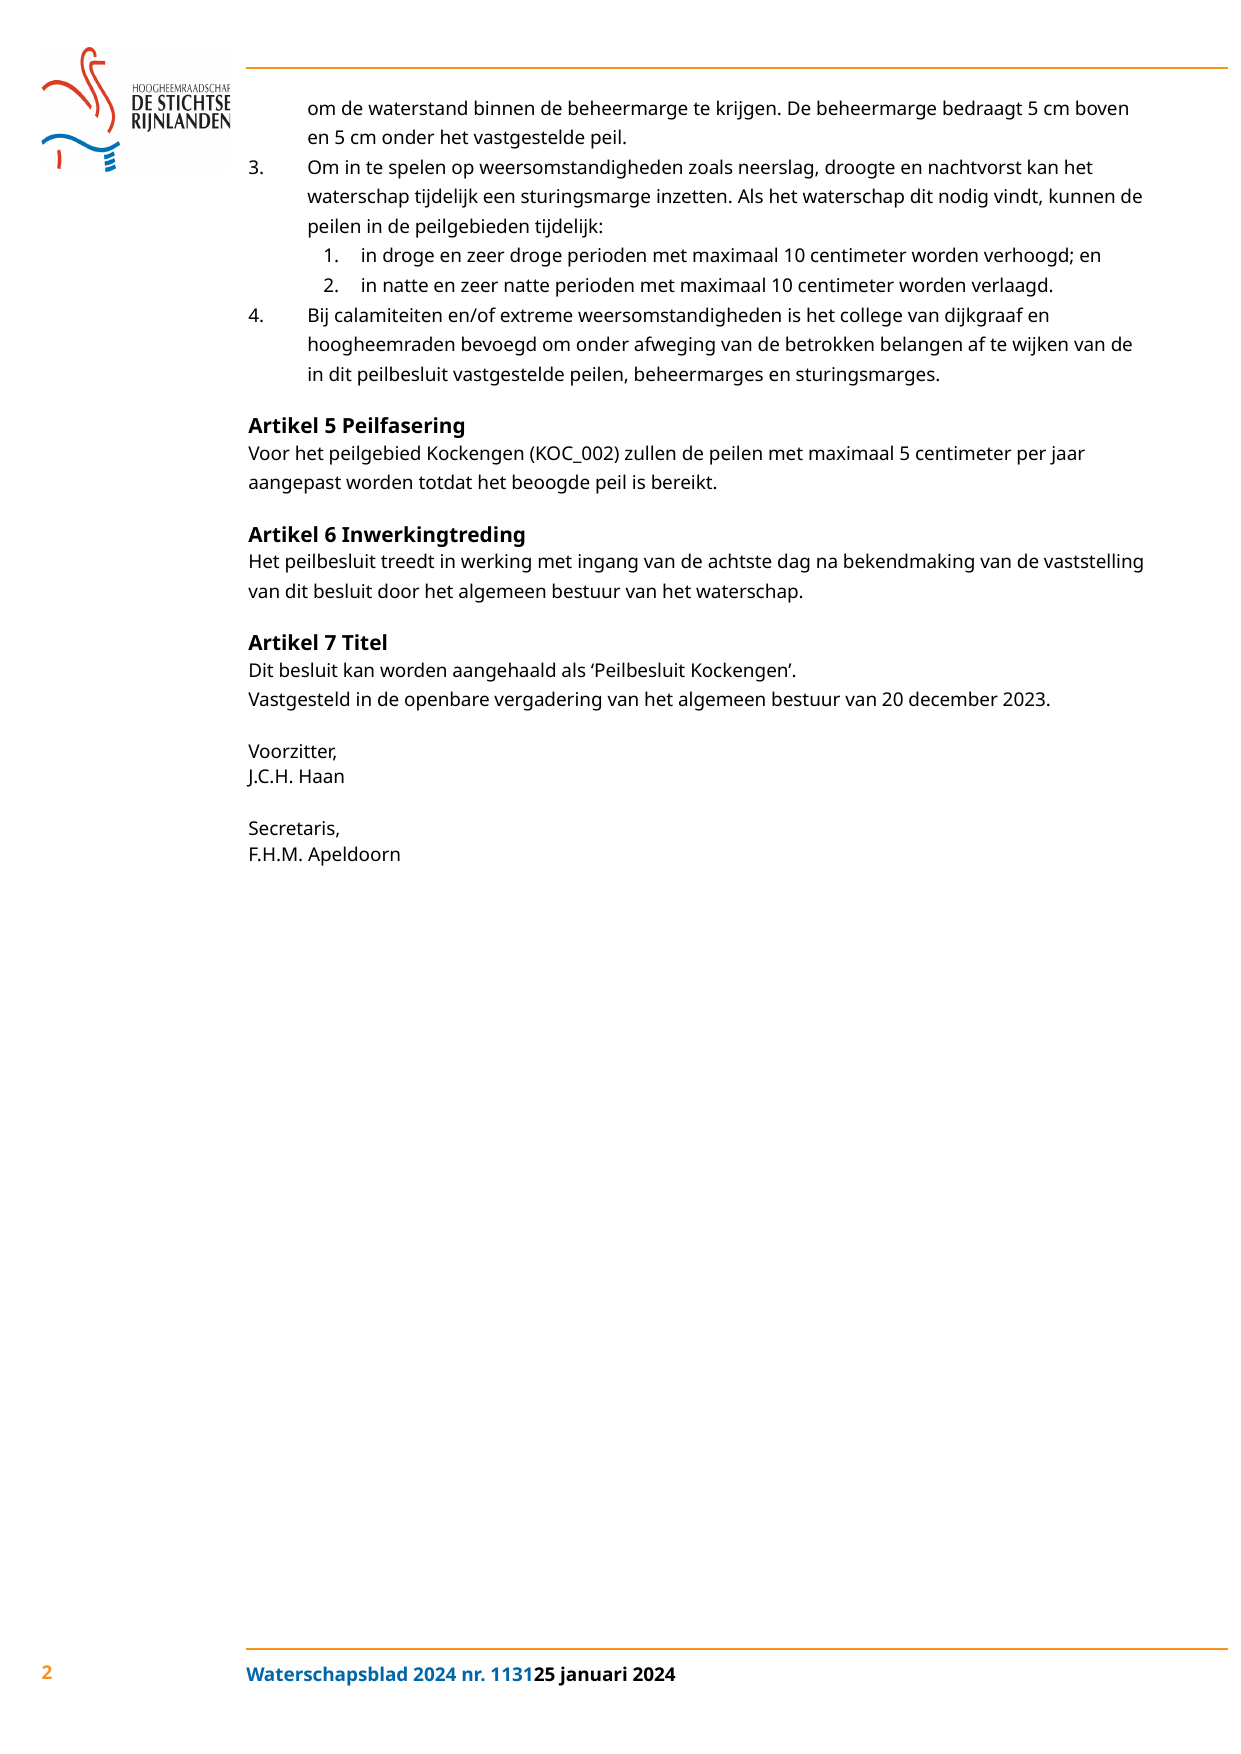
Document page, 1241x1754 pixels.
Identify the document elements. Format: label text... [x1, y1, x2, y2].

list Om in te spelen op weersomstandigheden zoals neerslag, droogte en nachtvorst kan het waterschap tijdelijk een sturingsmarge inzetten. Als het waterschap dit nodig vindt, kunnen de peilen in de peilgebieden tijdelijk: [248, 154, 1152, 239]
list om de waterstand binnen de beheermarge te krijgen. De beheermarge bedraagt 5 cm boven en 5 cm onder het vastgestelde peil. [248, 95, 1152, 150]
text Vastgesteld in de openbare vergadering van het algemeen bestuur van 20 december 2023. [248, 686, 1152, 712]
picture [41, 47, 231, 172]
list Bij calamiteiten en/of extreme weersomstandigheden is het college van dijkgraaf en hoogheemraden bevoegd om onder afweging van de betrokken belangen af te wijken van de in dit peilbesluit vastgestelde peilen, beheermarges en sturingsmarges. [248, 302, 1152, 387]
text Dit besluit kan worden aangehaald als ‘Peilbesluit Kockengen’. [248, 657, 1152, 682]
text F.H.M. Apeldoorn [248, 841, 1152, 866]
list in natte en zeer natte perioden met maximaal 10 centimeter worden verlaagd. [323, 272, 1152, 298]
text Artikel 5 Peilfasering [248, 411, 1152, 440]
text Artikel 7 Titel [248, 628, 1152, 657]
text Secretaris, [248, 815, 1152, 841]
text Voor het peilgebied Kockengen (KOC_002) zullen de peilen met maximaal 5 centimeter per jaar aangepast worden totdat het beoogde peil is bereikt. [248, 440, 1152, 495]
text Voorzitter, [248, 738, 1152, 763]
list in droge en zeer droge perioden met maximaal 10 centimeter worden verhoogd; en [323, 243, 1152, 268]
text Artikel 6 Inwerkingtreding [248, 520, 1152, 548]
text J.C.H. Haan [248, 763, 1152, 789]
text Het peilbesluit treedt in werking met ingang van de achtste dag na bekendmaking van de vaststelling van dit besluit door het algemeen bestuur van het waterschap. [248, 548, 1152, 604]
